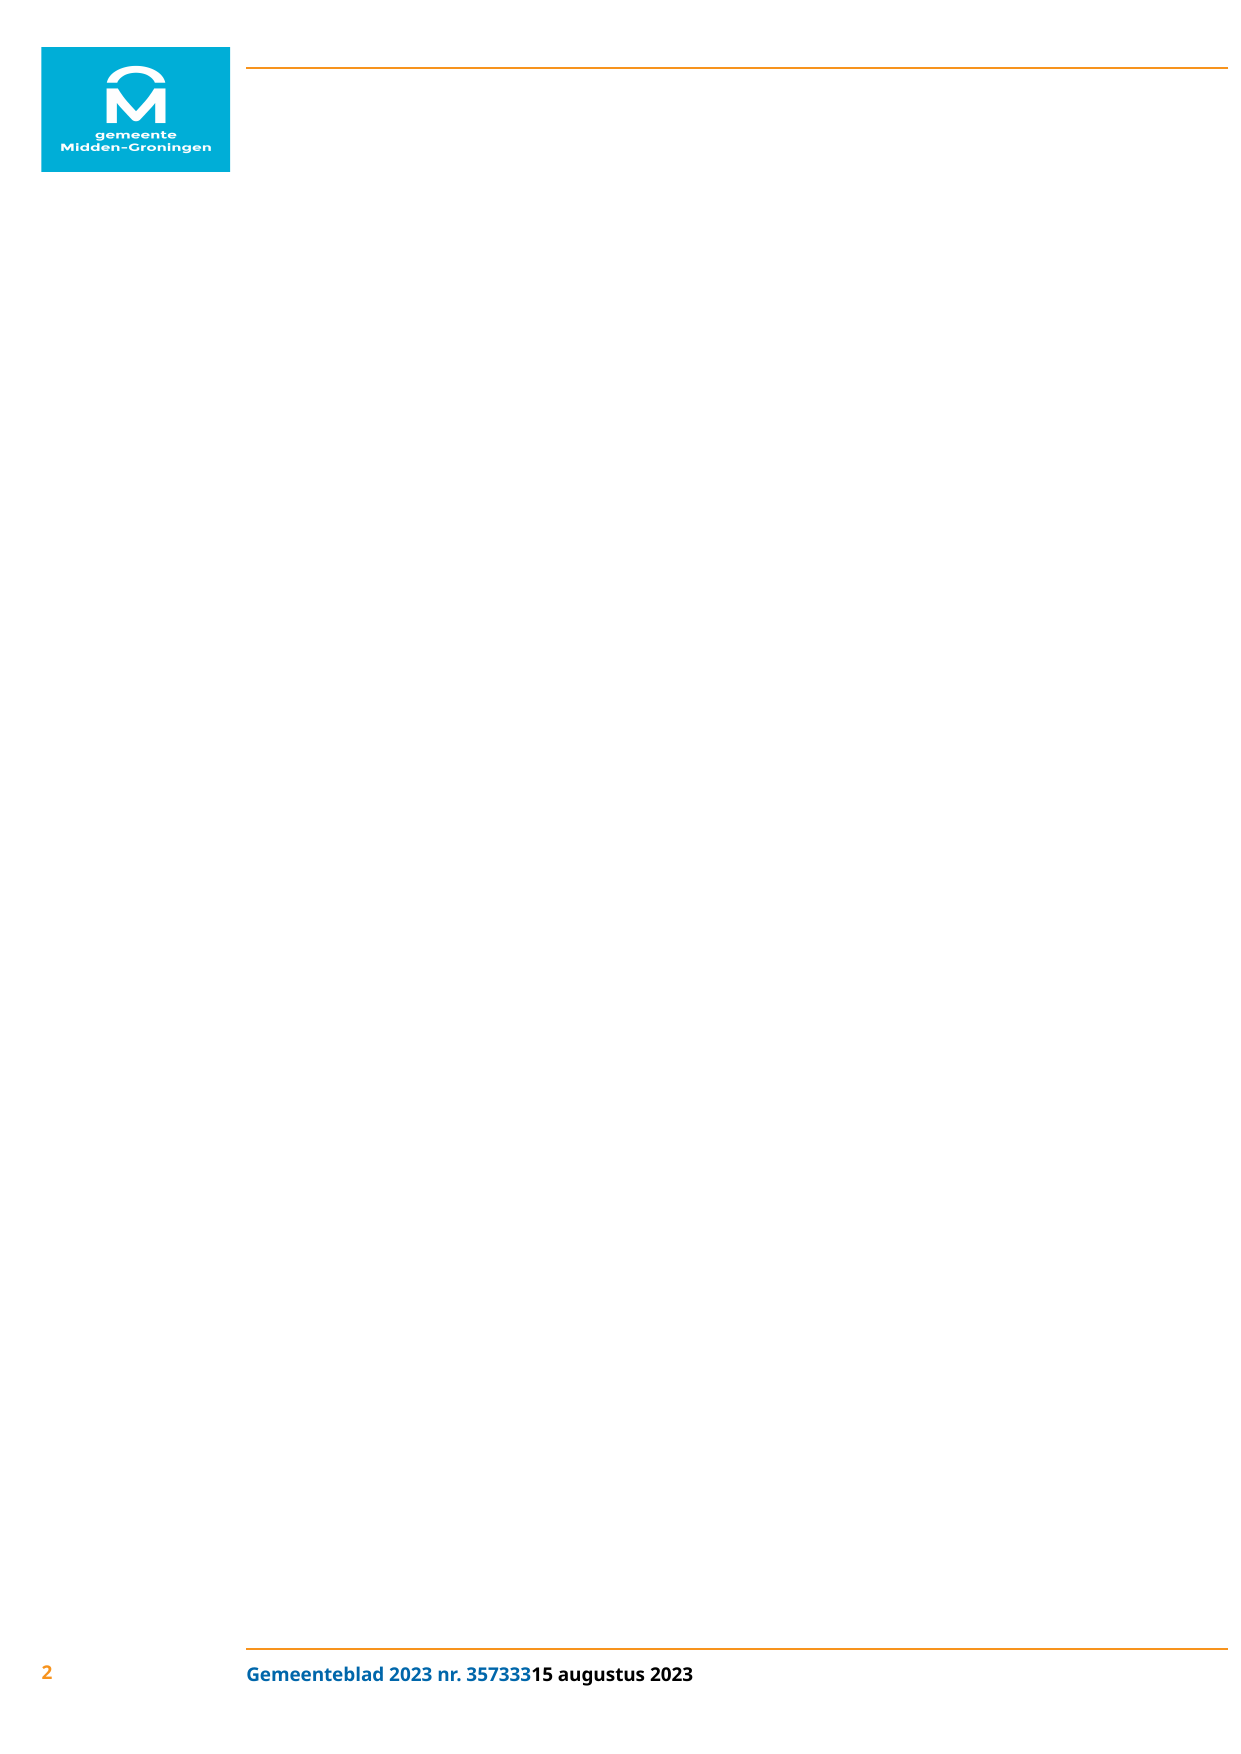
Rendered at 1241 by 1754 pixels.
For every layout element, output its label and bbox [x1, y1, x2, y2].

picture [108, 66, 164, 82]
picture [184, 146, 190, 153]
picture [107, 89, 165, 122]
